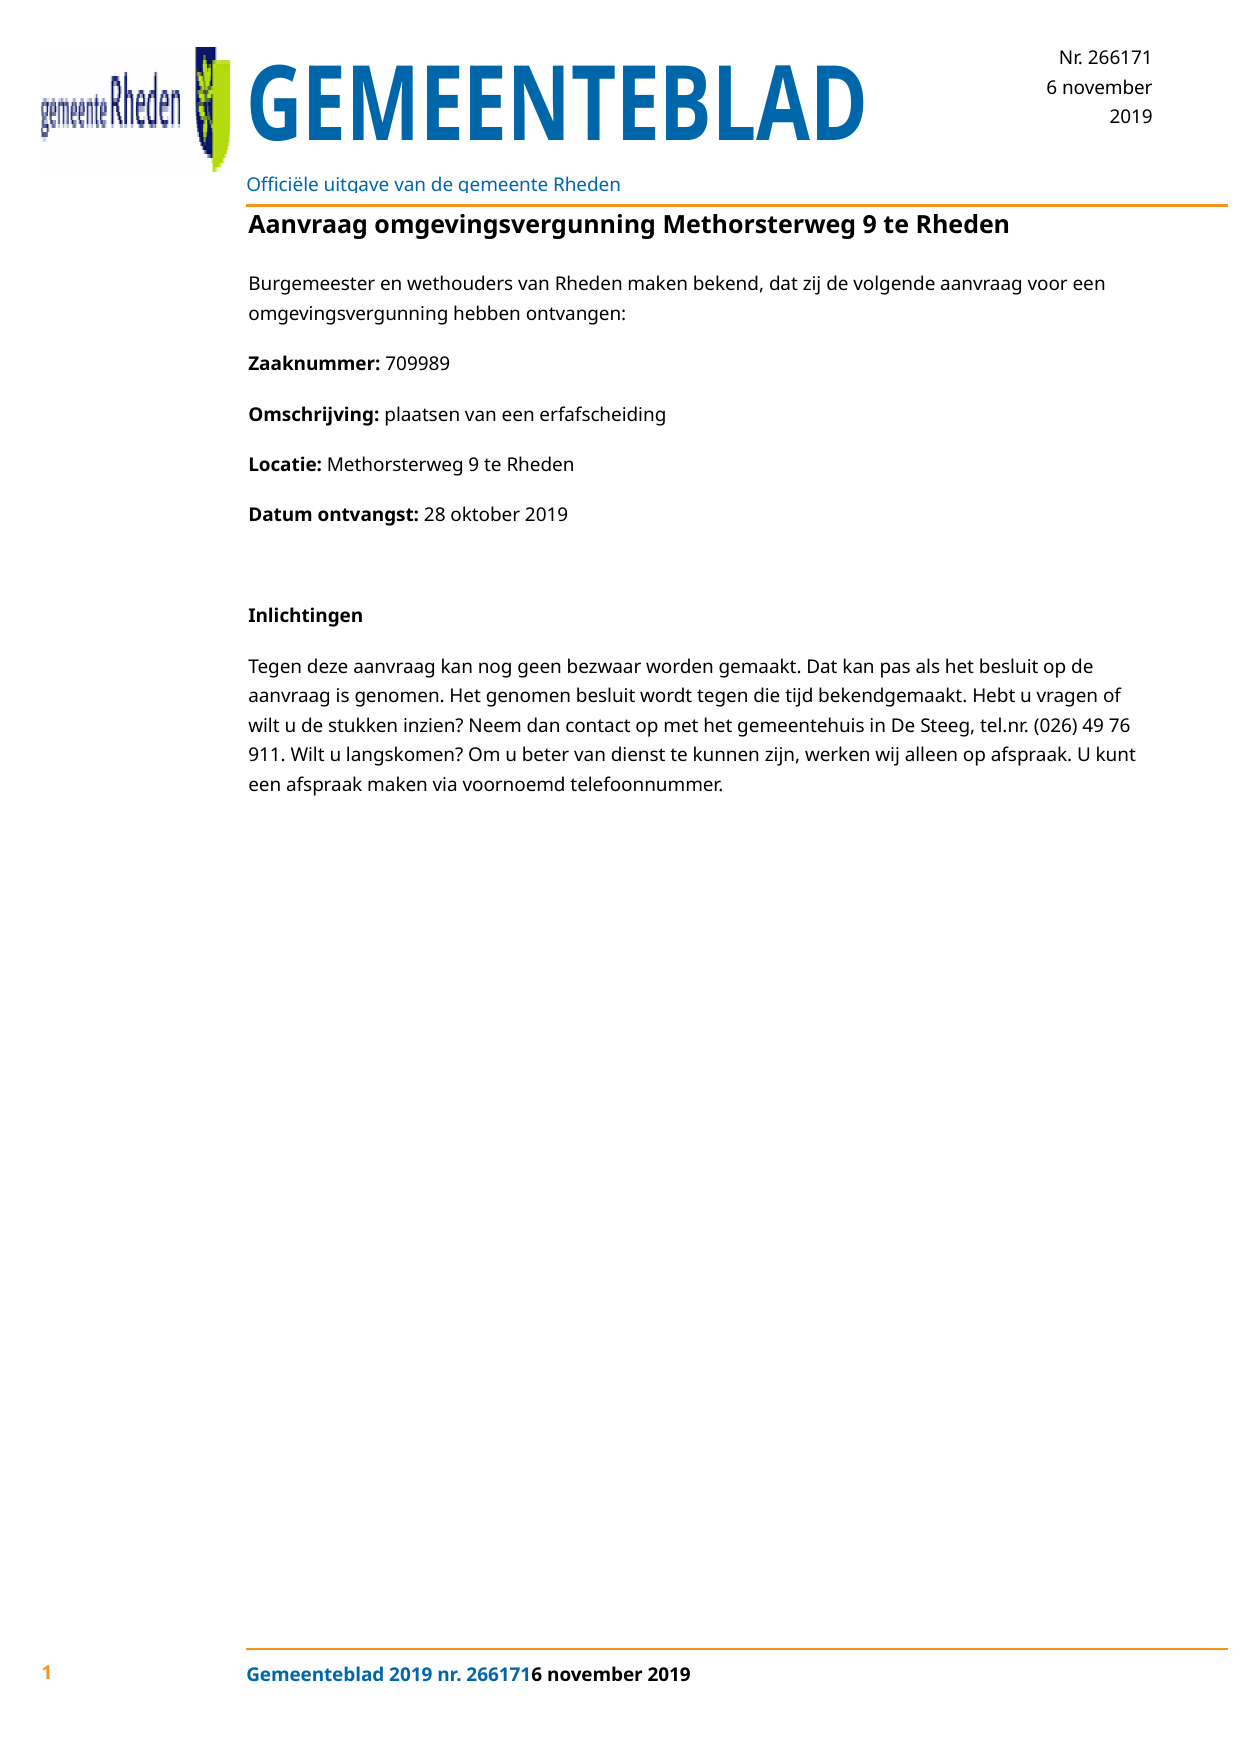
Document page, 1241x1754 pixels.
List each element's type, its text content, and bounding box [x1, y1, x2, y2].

picture [41, 47, 231, 172]
text Locatie: Methorsterweg 9 te Rheden [248, 451, 1152, 477]
text Zaaknummer: 709989 [248, 350, 1152, 376]
text Tegen deze aanvraag kan nog geen bezwaar worden gemaakt. Dat kan pas als het besluit op de aanvraag is genomen. Het genomen besluit wordt tegen die tijd bekendgemaakt. Hebt u vragen of wilt u de stukken inzien? Neem dan contact op met het gemeentehuis in De Steeg, tel.nr. (026) 49 76 911. Wilt u langskomen? Om u beter van dienst te kunnen zijn, werken wij alleen op afspraak. U kunt een afspraak maken via voornoemd telefoonnummer. [248, 653, 1152, 797]
text Omschrijving: plaatsen van een erfafscheiding [248, 401, 1152, 426]
text Datum ontvangst: 28 oktober 2019 [248, 502, 1152, 527]
text Burgemeester en wethouders van Rheden maken bekend, dat zij de volgende aanvraag voor een omgevingsvergunning hebben ontvangen: [248, 270, 1152, 326]
text Inlichtingen [248, 602, 1152, 628]
text Aanvraag omgevingsvergunning Methorsterweg 9 te Rheden [248, 207, 1152, 241]
